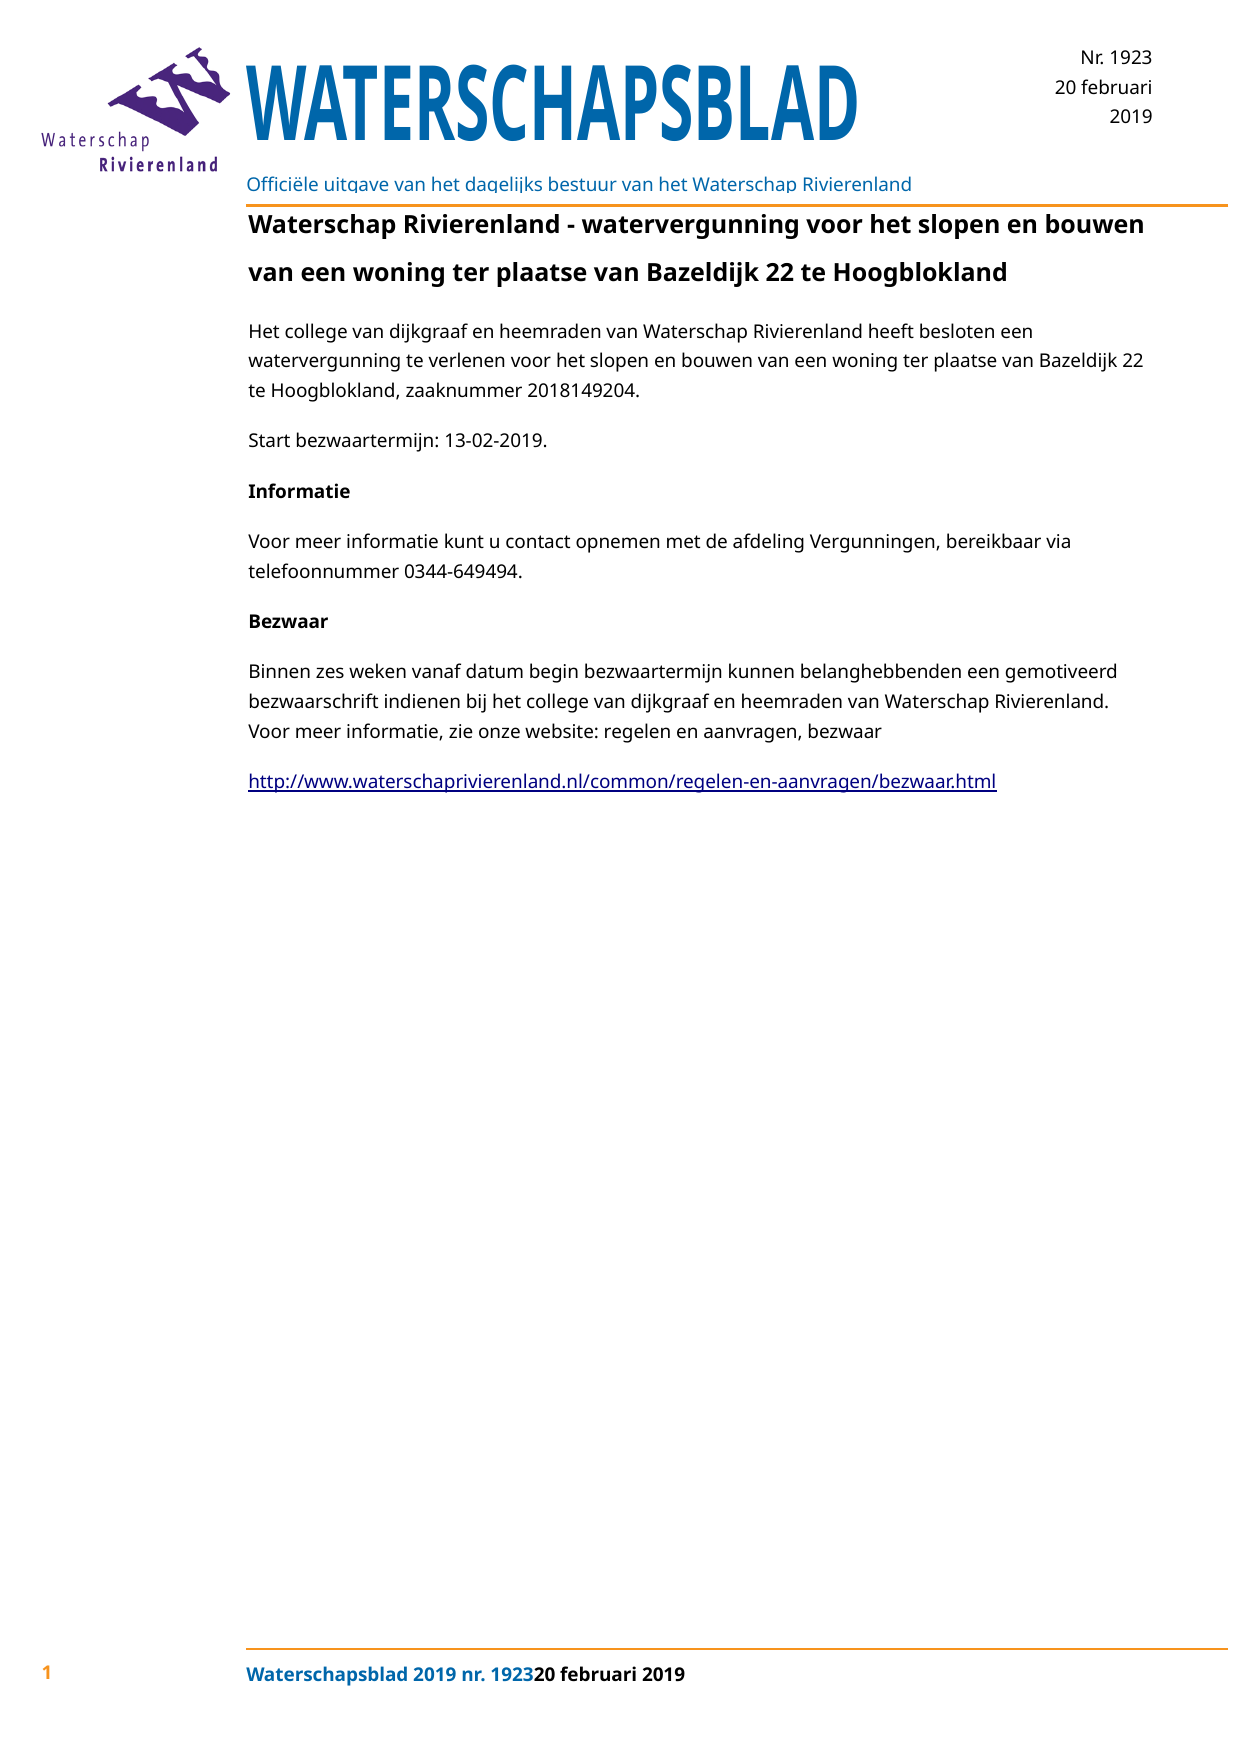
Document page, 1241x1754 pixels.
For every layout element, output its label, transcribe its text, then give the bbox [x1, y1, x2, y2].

text Start bezwaartermijn: 13-02-2019. [248, 427, 1152, 453]
text http://www.waterschaprivierenland.nl/common/regelen-en-aanvragen/bezwaar.html [248, 768, 1152, 794]
text Informatie [248, 478, 1152, 504]
text Bezwaar [248, 608, 1152, 634]
text Waterschap Rivierenland - watervergunning voor het slopen en bouwen van een woning ter plaatse van Bazeldijk 22 te Hoogblokland [248, 207, 1152, 288]
text Voor meer informatie kunt u contact opnemen met de afdeling Vergunningen, bereikbaar via telefoonnummer 0344-649494. [248, 528, 1152, 584]
text Het college van dijkgraaf en heemraden van Waterschap Rivierenland heeft besloten een watervergunning te verlenen voor het slopen en bouwen van een woning ter plaatse van Bazeldijk 22 te Hoogblokland, zaaknummer 2018149204. [248, 318, 1152, 403]
text Binnen zes weken vanaf datum begin bezwaartermijn kunnen belanghebbenden een gemotiveerd bezwaarschrift indienen bij het college van dijkgraaf en heemraden van Waterschap Rivierenland. Voor meer informatie, zie onze website: regelen en aanvragen, bezwaar [248, 659, 1152, 744]
picture [41, 47, 231, 172]
